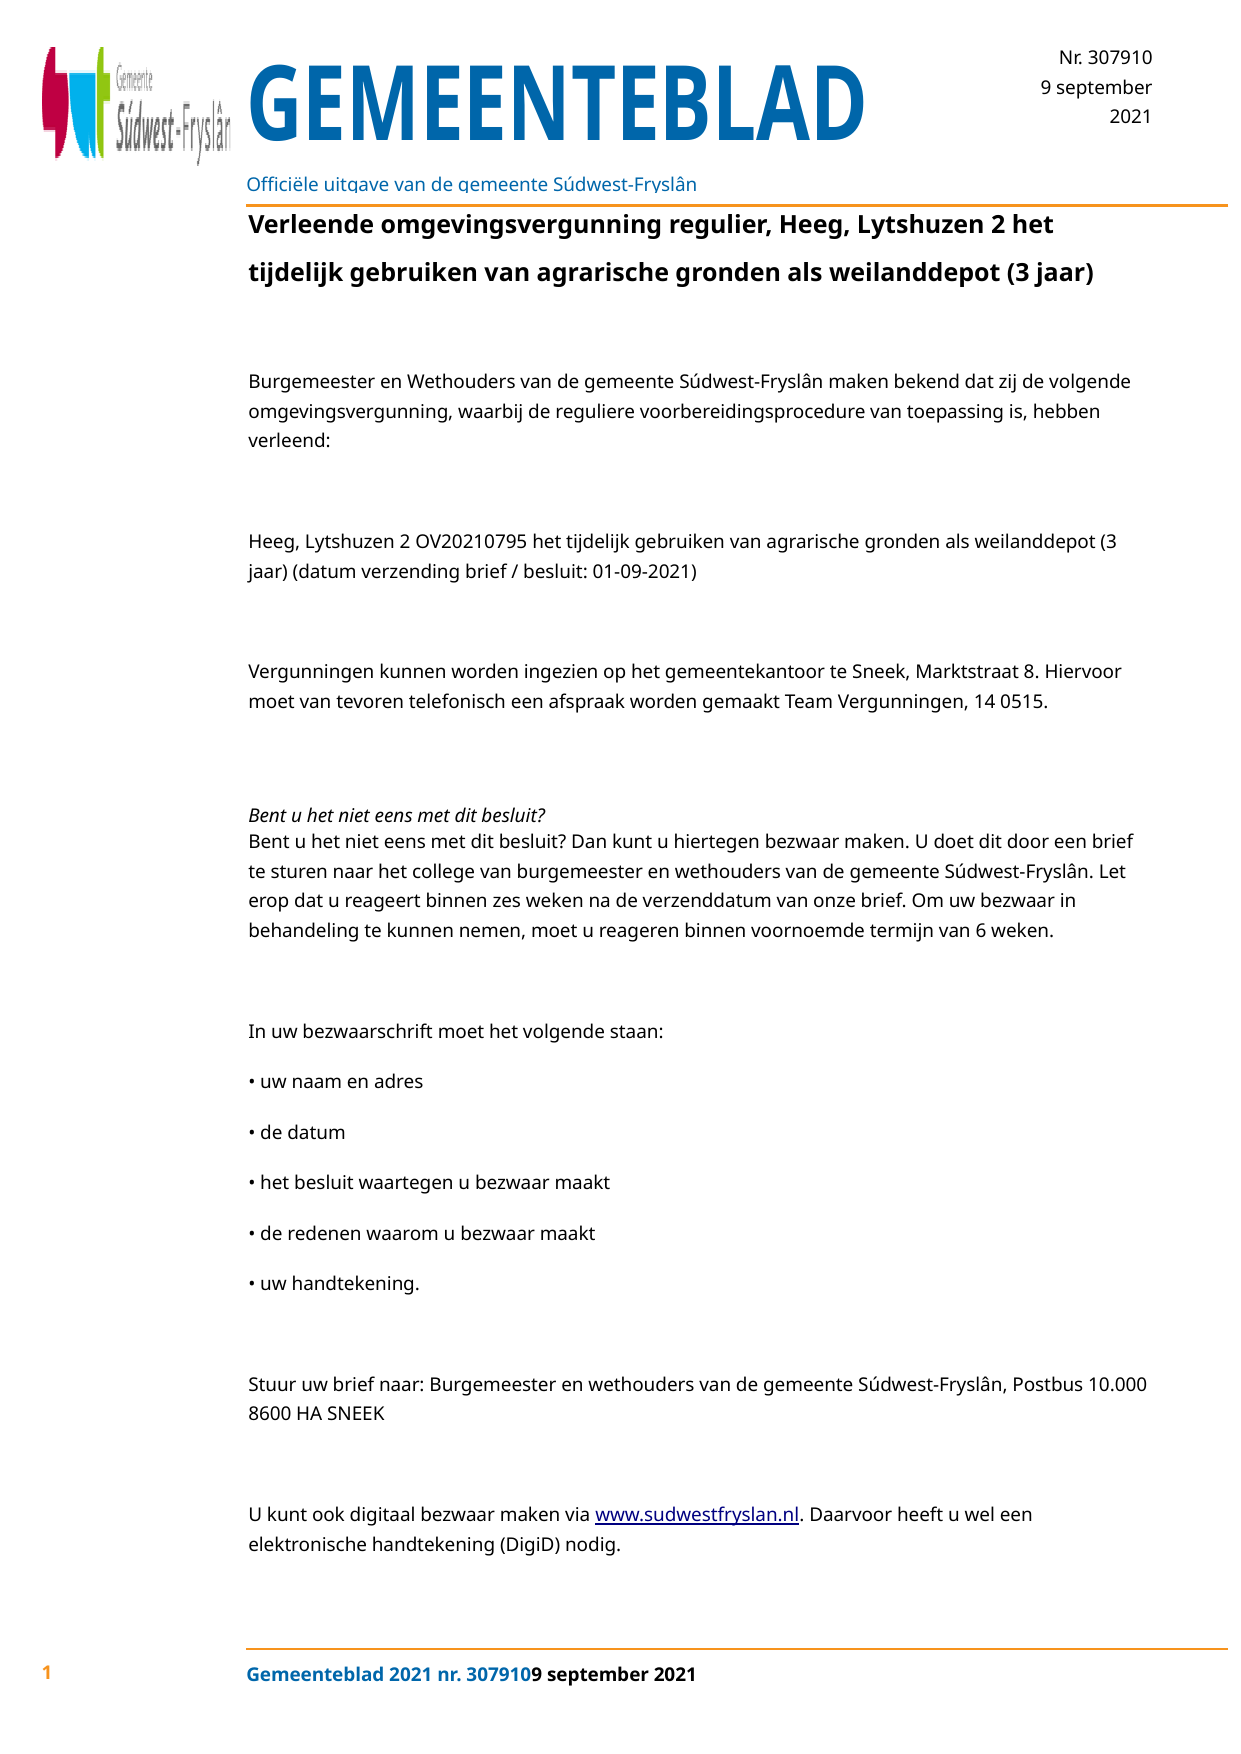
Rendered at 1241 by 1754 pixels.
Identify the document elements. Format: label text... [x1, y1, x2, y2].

text U kunt ook digitaal bezwaar maken via www.sudwestfryslan.nl. Daarvoor heeft u wel een elektronische handtekening (DigiD) nodig. [248, 1501, 1152, 1557]
text • de datum [248, 1119, 1152, 1144]
text In uw bezwaarschrift moet het volgende staan: [248, 1018, 1152, 1044]
picture [41, 47, 231, 172]
text • het besluit waartegen u bezwaar maakt [248, 1169, 1152, 1195]
text • uw naam en adres [248, 1068, 1152, 1094]
text • uw handtekening. [248, 1270, 1152, 1296]
text Stuur uw brief naar: Burgemeester en wethouders van de gemeente Súdwest-Fryslân, Postbus 10.000 8600 HA SNEEK [248, 1371, 1152, 1426]
text Bent u het niet eens met dit besluit? [248, 803, 1152, 828]
text • de redenen waarom u bezwaar maakt [248, 1220, 1152, 1245]
text Burgemeester en Wethouders van de gemeente Súdwest-Fryslân maken bekend dat zij de volgende omgevingsvergunning, waarbij de reguliere voorbereidingsprocedure van toepassing is, hebben verleend: [248, 368, 1152, 453]
text Vergunningen kunnen worden ingezien op het gemeentekantoor te Sneek, Marktstraat 8. Hiervoor moet van tevoren telefonisch een afspraak worden gemaakt Team Vergunningen, 14 0515. [248, 659, 1152, 714]
text Heeg, Lytshuzen 2 OV20210795 het tijdelijk gebruiken van agrarische gronden als weilanddepot (3 jaar) (datum verzending brief / besluit: 01-09-2021) [248, 528, 1152, 584]
text Verleende omgevingsvergunning regulier, Heeg, Lytshuzen 2 het tijdelijk gebruiken van agrarische gronden als weilanddepot (3 jaar) [248, 207, 1152, 288]
text Bent u het niet eens met dit besluit? Dan kunt u hiertegen bezwaar maken. U doet dit door een brief te sturen naar het college van burgemeester en wethouders van de gemeente Súdwest-Fryslân. Let erop dat u reageert binnen zes weken na de verzenddatum van onze brief. Om uw bezwaar in behandeling te kunnen nemen, moet u reageren binnen voornoemde termijn van 6 weken. [248, 828, 1152, 943]
